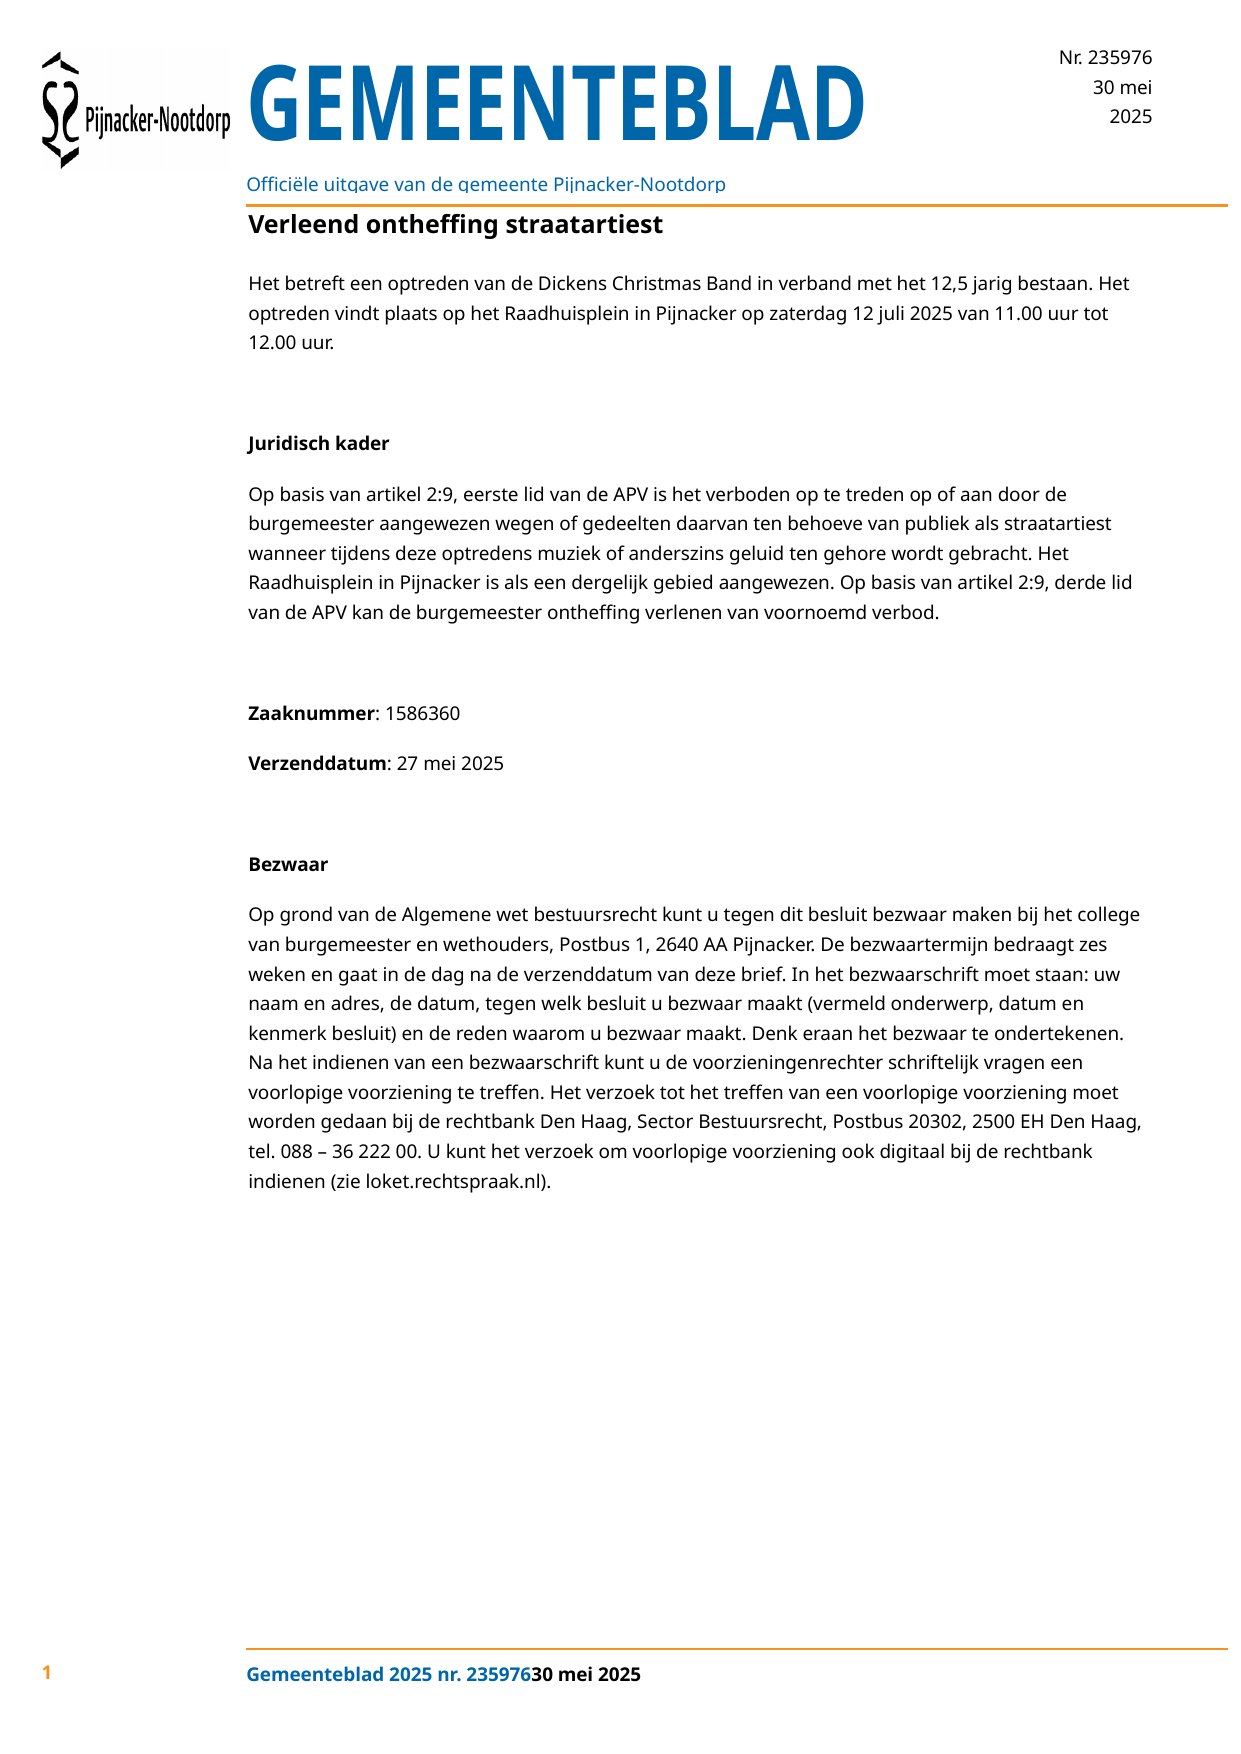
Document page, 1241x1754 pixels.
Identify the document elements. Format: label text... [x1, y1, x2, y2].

text Zaaknummer: 1586360 [248, 700, 1152, 726]
picture [41, 47, 231, 172]
text Juridisch kader [248, 430, 1152, 456]
text Op basis van artikel 2:9, eerste lid van de APV is het verboden op te treden op of aan door de burgemeester aangewezen wegen of gedeelten daarvan ten behoeve van publiek als straatartiest wanneer tijdens deze optredens muziek of anderszins geluid ten gehore wordt gebracht. Het Raadhuisplein in Pijnacker is als een dergelijk gebied aangewezen. Op basis van artikel 2:9, derde lid van de APV kan de burgemeester ontheffing verlenen van voornoemd verbod. [248, 481, 1152, 625]
text Verzenddatum: 27 mei 2025 [248, 750, 1152, 776]
text Verleend ontheffing straatartiest [248, 207, 1152, 241]
text Bezwaar [248, 851, 1152, 877]
text Op grond van de Algemene wet bestuursrecht kunt u tegen dit besluit bezwaar maken bij het college van burgemeester en wethouders, Postbus 1, 2640 AA Pijnacker. De bezwaartermijn bedraagt zes weken en gaat in de dag na de verzenddatum van deze brief. In het bezwaarschrift moet staan: uw naam en adres, de datum, tegen welk besluit u bezwaar maakt (vermeld onderwerp, datum en kenmerk besluit) en de reden waarom u bezwaar maakt. Denk eraan het bezwaar te ondertekenen. Na het indienen van een bezwaarschrift kunt u de voorzieningenrechter schriftelijk vragen een voorlopige voorziening te treffen. Het verzoek tot het treffen van een voorlopige voorziening moet worden gedaan bij de rechtbank Den Haag, Sector Bestuursrecht, Postbus 20302, 2500 EH Den Haag, tel. 088 – 36 222 00. U kunt het verzoek om voorlopige voorziening ook digitaal bij de rechtbank indienen (zie loket.rechtspraak.nl). [248, 902, 1152, 1193]
text Het betreft een optreden van de Dickens Christmas Band in verband met het 12,5 jarig bestaan. Het optreden vindt plaats op het Raadhuisplein in Pijnacker op zaterdag 12 juli 2025 van 11.00 uur tot 12.00 uur. [248, 270, 1152, 355]
